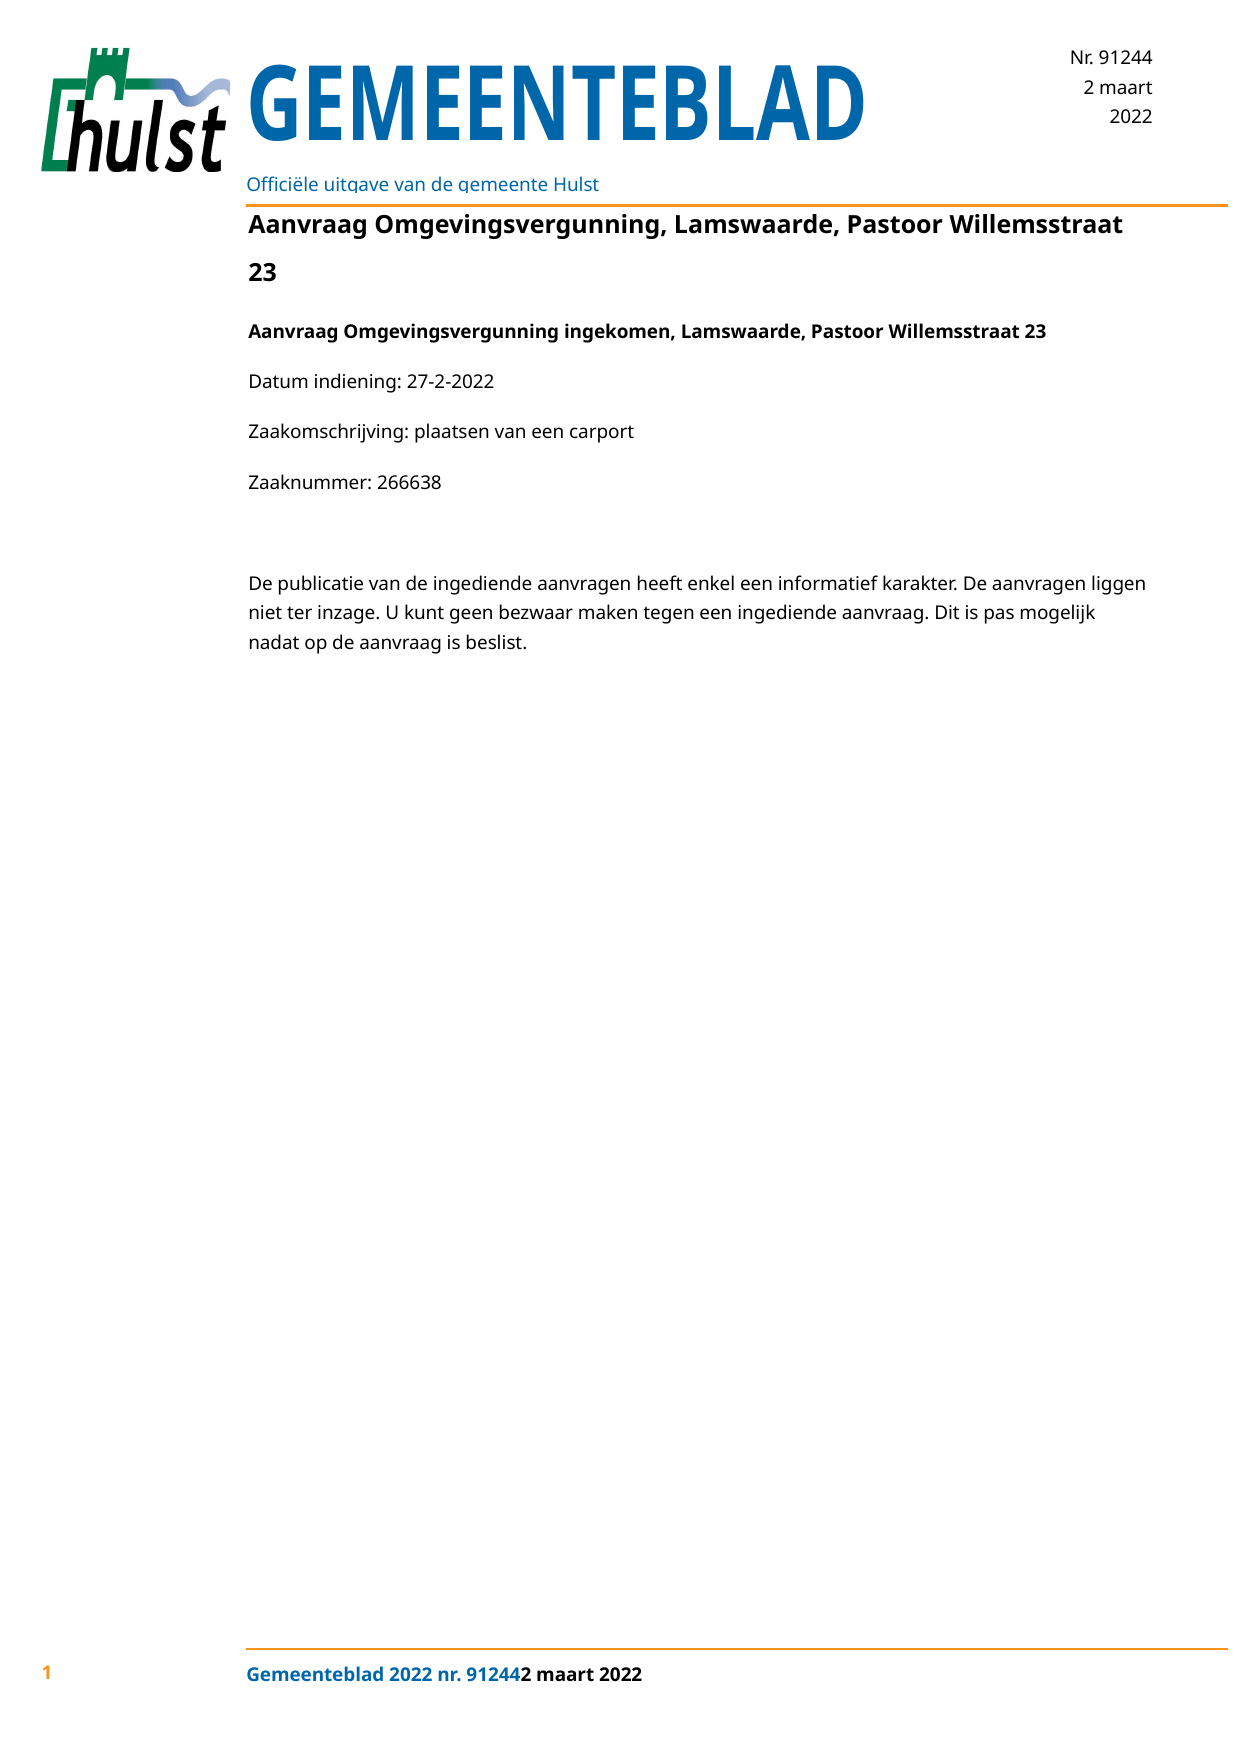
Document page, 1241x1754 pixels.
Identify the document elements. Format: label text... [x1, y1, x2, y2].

text Aanvraag Omgevingsvergunning, Lamswaarde, Pastoor Willemsstraat 23 [248, 207, 1152, 288]
text Datum indiening: 27-2-2022 [248, 368, 1152, 394]
text Zaakomschrijving: plaatsen van een carport [248, 419, 1152, 444]
picture [41, 47, 231, 172]
text De publicatie van de ingediende aanvragen heeft enkel een informatief karakter. De aanvragen liggen niet ter inzage. U kunt geen bezwaar maken tegen een ingediende aanvraag. Dit is pas mogelijk nadat op de aanvraag is beslist. [248, 570, 1152, 655]
text Aanvraag Omgevingsvergunning ingekomen, Lamswaarde, Pastoor Willemsstraat 23 [248, 318, 1152, 344]
text Zaaknummer: 266638 [248, 469, 1152, 495]
